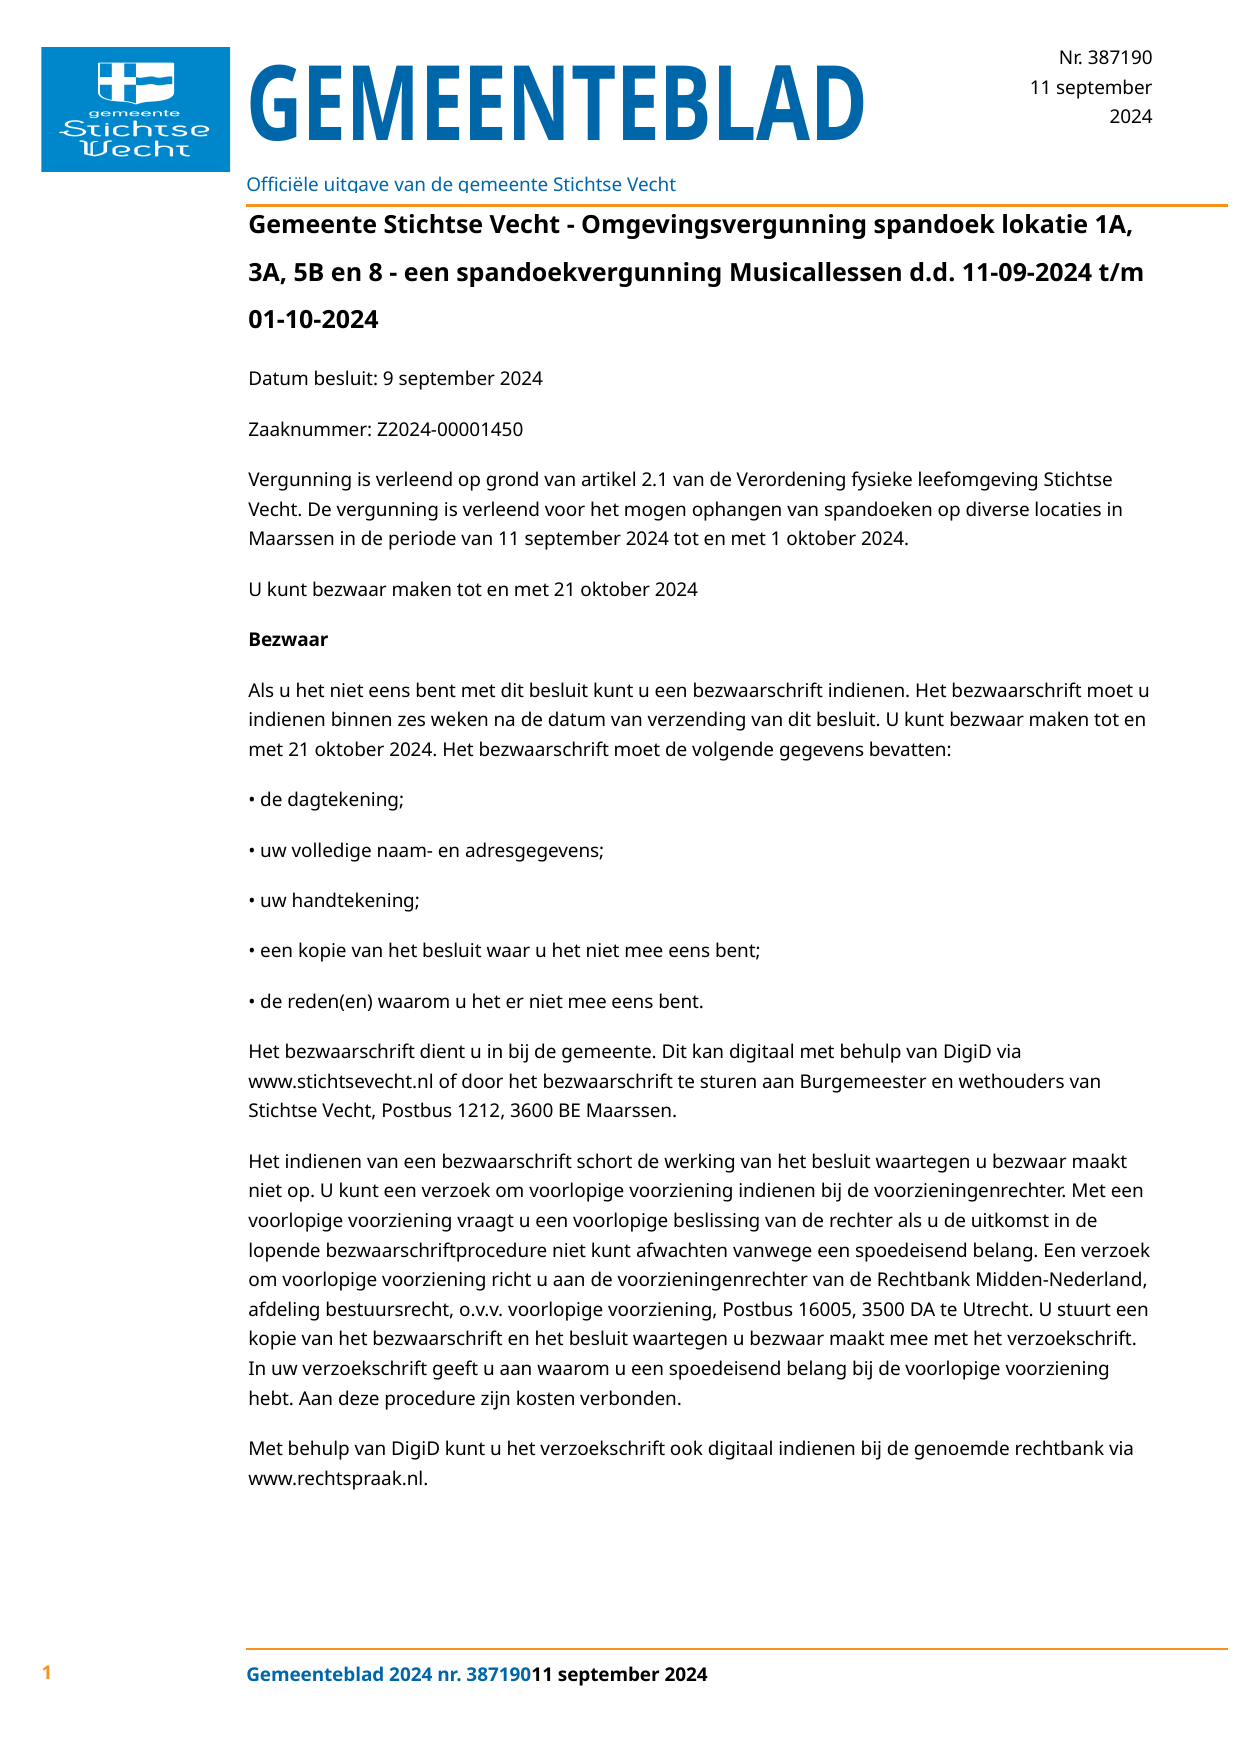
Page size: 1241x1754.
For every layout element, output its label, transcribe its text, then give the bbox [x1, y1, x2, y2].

text Het indienen van een bezwaarschrift schort de werking van het besluit waartegen u bezwaar maakt niet op. U kunt een verzoek om voorlopige voorziening indienen bij de voorzieningenrechter. Met een voorlopige voorziening vraagt u een voorlopige beslissing van de rechter als u de uitkomst in de lopende bezwaarschriftprocedure niet kunt afwachten vanwege een spoedeisend belang. Een verzoek om voorlopige voorziening richt u aan de voorzieningenrechter van de Rechtbank Midden-Nederland, afdeling bestuursrecht, o.v.v. voorlopige voorziening, Postbus 16005, 3500 DA te Utrecht. U stuurt een kopie van het bezwaarschrift en het besluit waartegen u bezwaar maakt mee met het verzoekschrift. In uw verzoekschrift geeft u aan waarom u een spoedeisend belang bij de voorlopige voorziening hebt. Aan deze procedure zijn kosten verbonden. [248, 1148, 1152, 1410]
text Met behulp van DigiD kunt u het verzoekschrift ook digitaal indienen bij de genoemde rechtbank via www.rechtspraak.nl. [248, 1435, 1152, 1490]
text • de reden(en) waarom u het er niet mee eens bent. [248, 988, 1152, 1014]
text • de dagtekening; [248, 786, 1152, 812]
text U kunt bezwaar maken tot en met 21 oktober 2024 [248, 576, 1152, 602]
text Het bezwaarschrift dient u in bij de gemeente. Dit kan digitaal met behulp van DigiD via www.stichtsevecht.nl of door het bezwaarschrift te sturen aan Burgemeester en wethouders van Stichtse Vecht, Postbus 1212, 3600 BE Maarssen. [248, 1038, 1152, 1123]
text Zaaknummer: Z2024-00001450 [248, 416, 1152, 442]
text Vergunning is verleend op grond van artikel 2.1 van de Verordening fysieke leefomgeving Stichtse Vecht. De vergunning is verleend voor het mogen ophangen van spandoeken op diverse locaties in Maarssen in de periode van 11 september 2024 tot en met 1 oktober 2024. [248, 466, 1152, 551]
picture [137, 63, 174, 103]
text • uw volledige naam- en adresgegevens; [248, 837, 1152, 862]
picture [99, 63, 135, 101]
text Als u het niet eens bent met dit besluit kunt u een bezwaarschrift indienen. Het bezwaarschrift moet u indienen binnen zes weken na de datum van verzending van dit besluit. U kunt bezwaar maken tot en met 21 oktober 2024. Het bezwaarschrift moet de volgende gegevens bevatten: [248, 677, 1152, 762]
text • uw handtekening; [248, 887, 1152, 913]
text Bezwaar [248, 626, 1152, 652]
text Datum besluit: 9 september 2024 [248, 366, 1152, 391]
text Gemeente Stichtse Vecht - Omgevingsvergunning spandoek lokatie 1A, 3A, 5B en 8 - een spandoekvergunning Musicallessen d.d. 11-09-2024 t/m 01-10-2024 [248, 207, 1152, 336]
text • een kopie van het besluit waar u het niet mee eens bent; [248, 938, 1152, 963]
